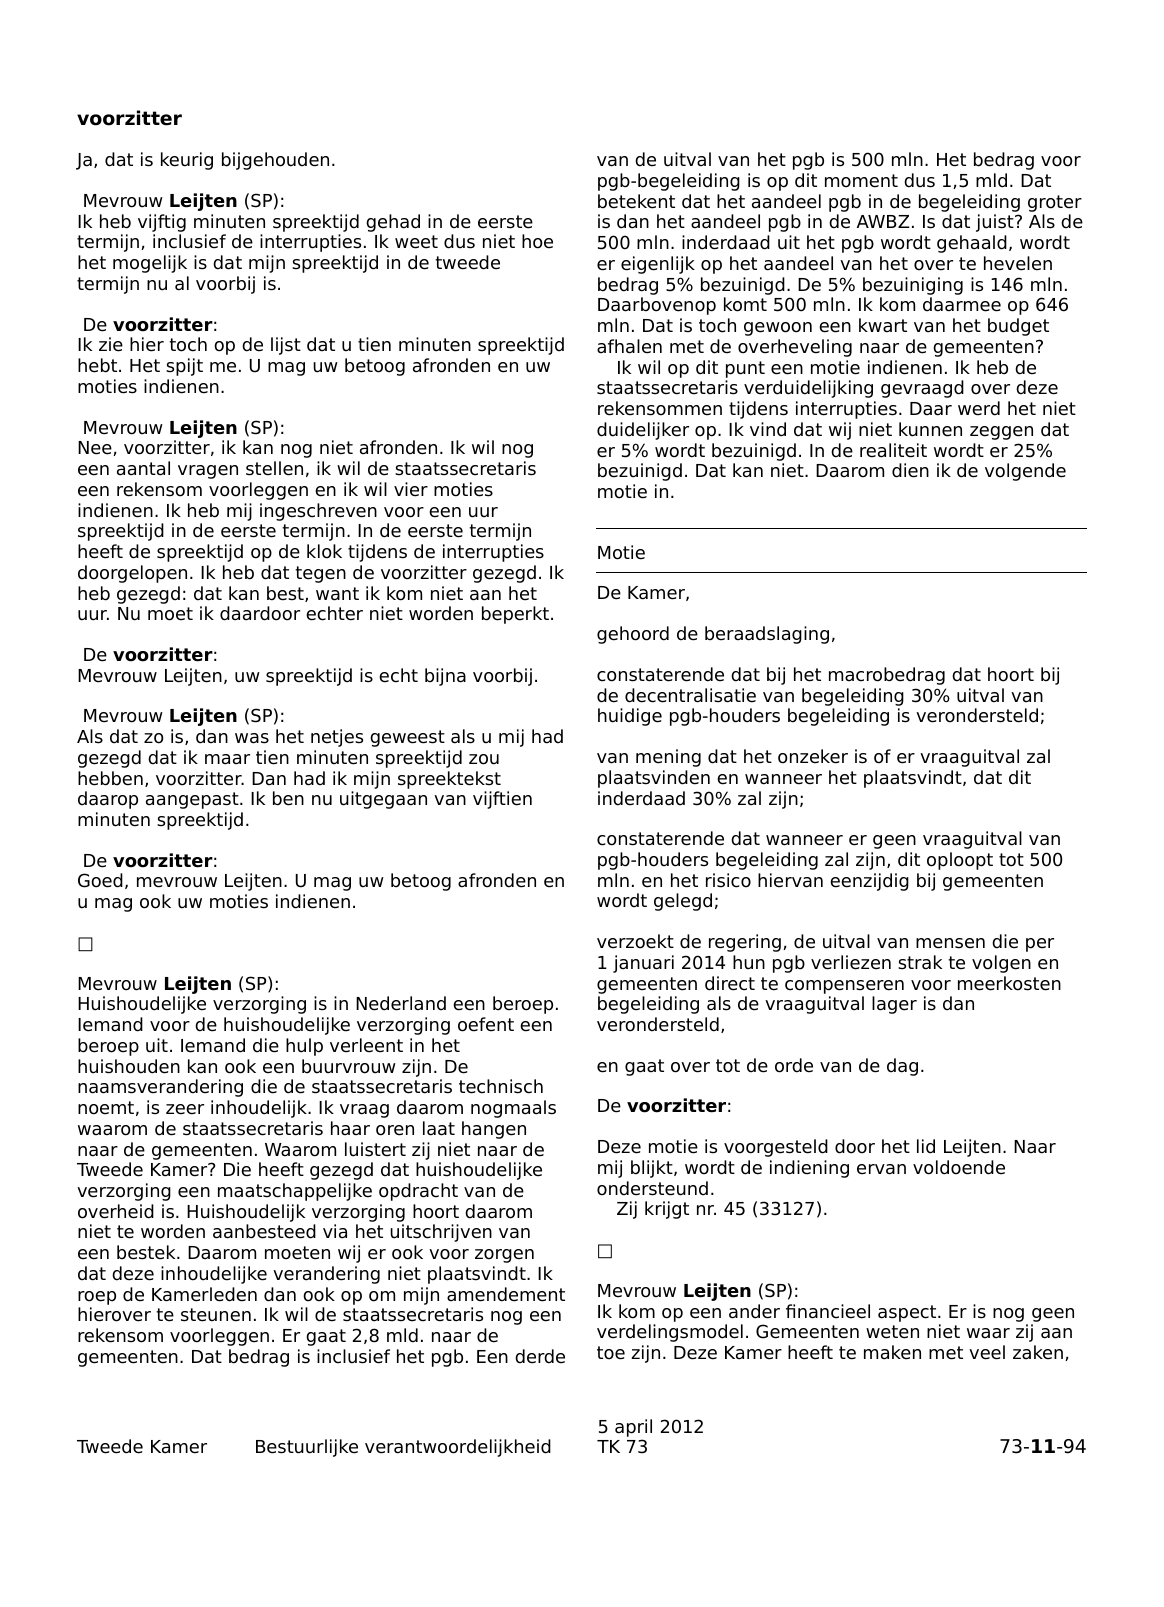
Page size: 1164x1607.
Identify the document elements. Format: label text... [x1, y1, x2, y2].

text constaterende dat bij het macrobedrag dat hoort bij de decentralisatie van begeleiding 30% uitval van huidige pgb-houders begeleiding is verondersteld; [596, 665, 1087, 727]
text Ik wil op dit punt een motie indienen. Ik heb de staatssecretaris verduidelijking gevraagd over deze rekensommen tijdens interrupties. Daar werd het niet duidelijker op. Ik vind dat wij niet kunnen zeggen dat er 5% wordt bezuinigd. In de realiteit wordt er 25% bezuinigd. Dat kan niet. Daarom dien ik de volgende motie in. [596, 357, 1087, 503]
text Als dat zo is, dan was het netjes geweest als u mij had gezegd dat ik maar tien minuten spreektijd zou hebben, voorzitter. Dan had ik mijn spreektekst daarop aangepast. Ik ben nu uitgegaan van vijftien minuten spreektijd. [77, 727, 567, 831]
text gehoord de beraadslaging, [596, 624, 1087, 645]
text Mevrouw Leijten (SP): [77, 706, 567, 727]
text Huishoudelijke verzorging is in Nederland een beroep. Iemand voor de huishoudelijke verzorging oefent een beroep uit. Iemand die hulp verleent in het huishouden kan ook een buurvrouw zijn. De naamsverandering die de staatssecretaris technisch noemt, is zeer inhoudelijk. Ik vraag daarom nogmaals waarom de staatssecretaris haar oren laat hangen naar de gemeenten. Waarom luistert zij niet naar de Tweede Kamer? Die heeft gezegd dat huishoudelijke verzorging een maatschappelijke opdracht van de overheid is. Huishoudelijk verzorging hoort daarom niet te worden aanbesteed via het uitschrijven van een bestek. Daarom moeten wij er ook voor zorgen dat deze inhoudelijke verandering niet plaatsvindt. Ik roep de Kamerleden dan ook op om mijn amendement hierover te steunen. Ik wil de staatssecretaris nog een rekensom voorleggen. Er gaat 2,8 mld. naar de gemeenten. Dat bedrag is inclusief het pgb. Een derde [77, 994, 567, 1367]
text Zij krijgt nr. 45 (33127). [596, 1199, 1087, 1220]
text Mevrouw Leijten (SP): [596, 1281, 1087, 1301]
text □ [596, 1240, 1087, 1261]
text Motie [596, 542, 1087, 563]
text Deze motie is voorgesteld door het lid Leijten. Naar mij blijkt, wordt de indiening ervan voldoende ondersteund. [596, 1137, 1087, 1199]
text van de uitval van het pgb is 500 mln. Het bedrag voor pgb-begeleiding is op dit moment dus 1,5 mld. Dat betekent dat het aandeel pgb in de begeleiding groter is dan het aandeel pgb in de AWBZ. Is dat juist? Als de 500 mln. inderdaad uit het pgb wordt gehaald, wordt er eigenlijk op het aandeel van het over te hevelen bedrag 5% bezuinigd. De 5% bezuiniging is 146 mln. Daarbovenop komt 500 mln. Ik kom daarmee op 646 mln. Dat is toch gewoon een kwart van het budget afhalen met de overheveling naar de gemeenten? [596, 150, 1087, 357]
text De Kamer, [596, 583, 1087, 604]
text van mening dat het onzeker is of er vraaguitval zal plaatsvinden en wanneer het plaatsvindt, dat dit inderdaad 30% zal zijn; [596, 747, 1087, 809]
text en gaat over tot de orde van de dag. [596, 1056, 1087, 1076]
text Nee, voorzitter, ik kan nog niet afronden. Ik wil nog een aantal vragen stellen, ik wil de staatssecretaris een rekensom voorleggen en ik wil vier moties indienen. Ik heb mij ingeschreven voor een uur spreektijd in de eerste termijn. In de eerste termijn heeft de spreektijd op de klok tijdens de interrupties doorgelopen. Ik heb dat tegen de voorzitter gezegd. Ik heb gezegd: dat kan best, want ik kom niet aan het uur. Nu moet ik daardoor echter niet worden beperkt. [77, 438, 567, 625]
text □ [77, 933, 567, 953]
text Mevrouw Leijten (SP): [77, 191, 567, 212]
text De voorzitter: [77, 645, 567, 666]
text verzoekt de regering, de uitval van mensen die per 1 januari 2014 hun pgb verliezen strak te volgen en gemeenten direct te compenseren voor meerkosten begeleiding als de vraaguitval lager is dan verondersteld, [596, 932, 1087, 1036]
text Ik zie hier toch op de lijst dat u tien minuten spreektijd hebt. Het spijt me. U mag uw betoog afronden en uw moties indienen. [77, 335, 567, 397]
text De voorzitter: [596, 1096, 1087, 1117]
text De voorzitter: [77, 314, 567, 335]
text Mevrouw Leijten (SP): [77, 973, 567, 994]
text Ja, dat is keurig bijgehouden. [77, 150, 567, 171]
text Ik kom op een ander financieel aspect. Er is nog geen verdelingsmodel. Gemeenten weten niet waar zij aan toe zijn. Deze Kamer heeft te maken met veel zaken, [596, 1301, 1087, 1364]
text Mevrouw Leijten, uw spreektijd is echt bijna voorbij. [77, 666, 567, 686]
text Mevrouw Leijten (SP): [77, 417, 567, 438]
text Ik heb vijftig minuten spreektijd gehad in de eerste termijn, inclusief de interrupties. Ik weet dus niet hoe het mogelijk is dat mijn spreektijd in de tweede termijn nu al voorbij is. [77, 212, 567, 294]
text De voorzitter: [77, 851, 567, 871]
text constaterende dat wanneer er geen vraaguitval van pgb-houders begeleiding zal zijn, dit oploopt tot 500 mln. en het risico hiervan eenzijdig bij gemeenten wordt gelegd; [596, 829, 1087, 912]
text Goed, mevrouw Leijten. U mag uw betoog afronden en u mag ook uw moties indienen. [77, 871, 567, 913]
